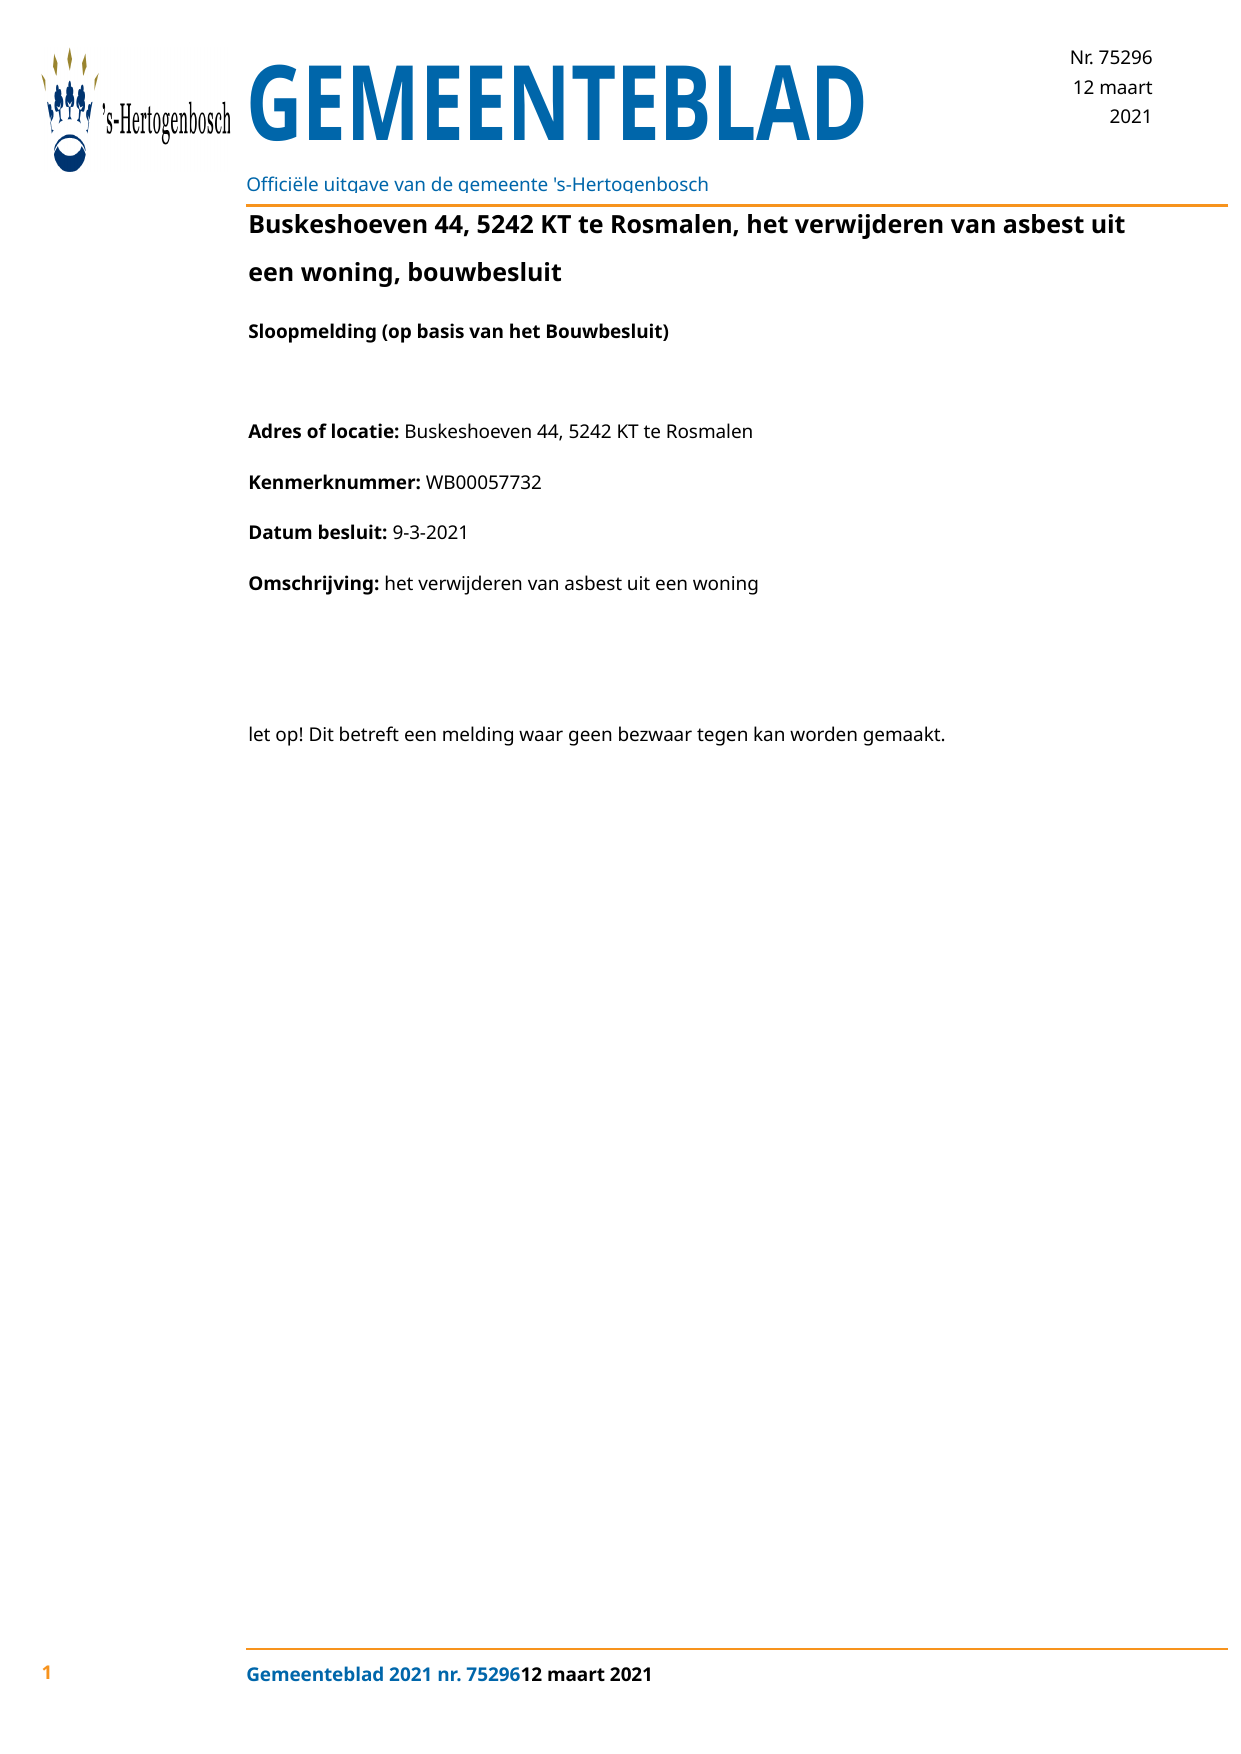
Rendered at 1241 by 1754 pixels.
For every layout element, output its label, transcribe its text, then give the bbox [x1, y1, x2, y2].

text Omschrijving: het verwijderen van asbest uit een woning [248, 570, 1152, 596]
text Sloopmelding (op basis van het Bouwbesluit) [248, 318, 1152, 344]
picture [41, 47, 231, 172]
text Kenmerknummer: WB00057732 [248, 469, 1152, 495]
text Adres of locatie: Buskeshoeven 44, 5242 KT te Rosmalen [248, 419, 1152, 444]
text Buskeshoeven 44, 5242 KT te Rosmalen, het verwijderen van asbest uit een woning, bouwbesluit [248, 207, 1152, 288]
text Datum besluit: 9-3-2021 [248, 519, 1152, 545]
text let op! Dit betreft een melding waar geen bezwaar tegen kan worden gemaakt. [248, 721, 1152, 747]
